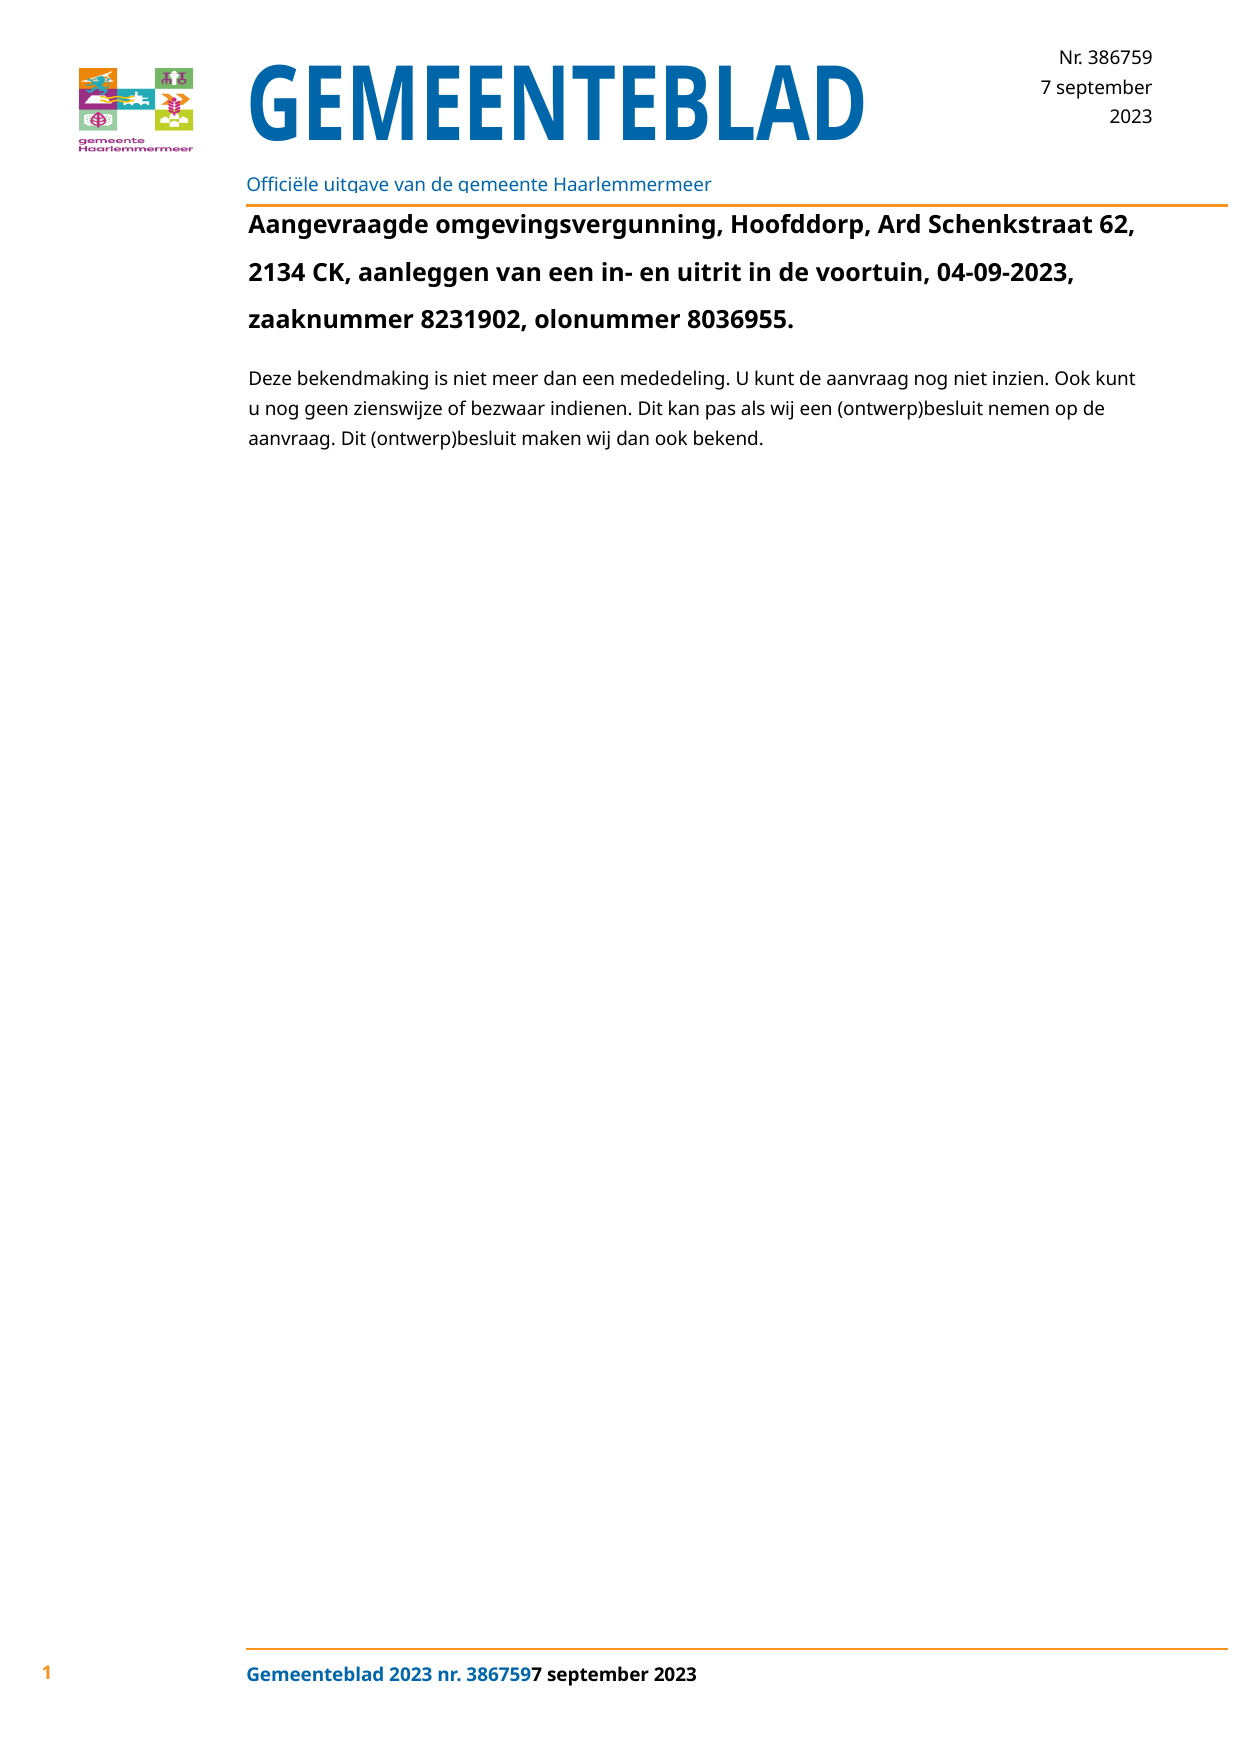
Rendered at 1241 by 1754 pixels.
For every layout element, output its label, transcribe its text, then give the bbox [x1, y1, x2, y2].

text Aangevraagde omgevingsvergunning, Hoofddorp, Ard Schenkstraat 62, 2134 CK, aanleggen van een in- en uitrit in de voortuin, 04-09-2023, zaaknummer 8231902, olonummer 8036955. [248, 207, 1152, 336]
text Deze bekendmaking is niet meer dan een mededeling. U kunt de aanvraag nog niet inzien. Ook kunt u nog geen zienswijze of bezwaar indienen. Dit kan pas als wij een (ontwerp)besluit nemen op de aanvraag. Dit (ontwerp)besluit maken wij dan ook bekend. [248, 366, 1152, 450]
picture [41, 47, 231, 172]
